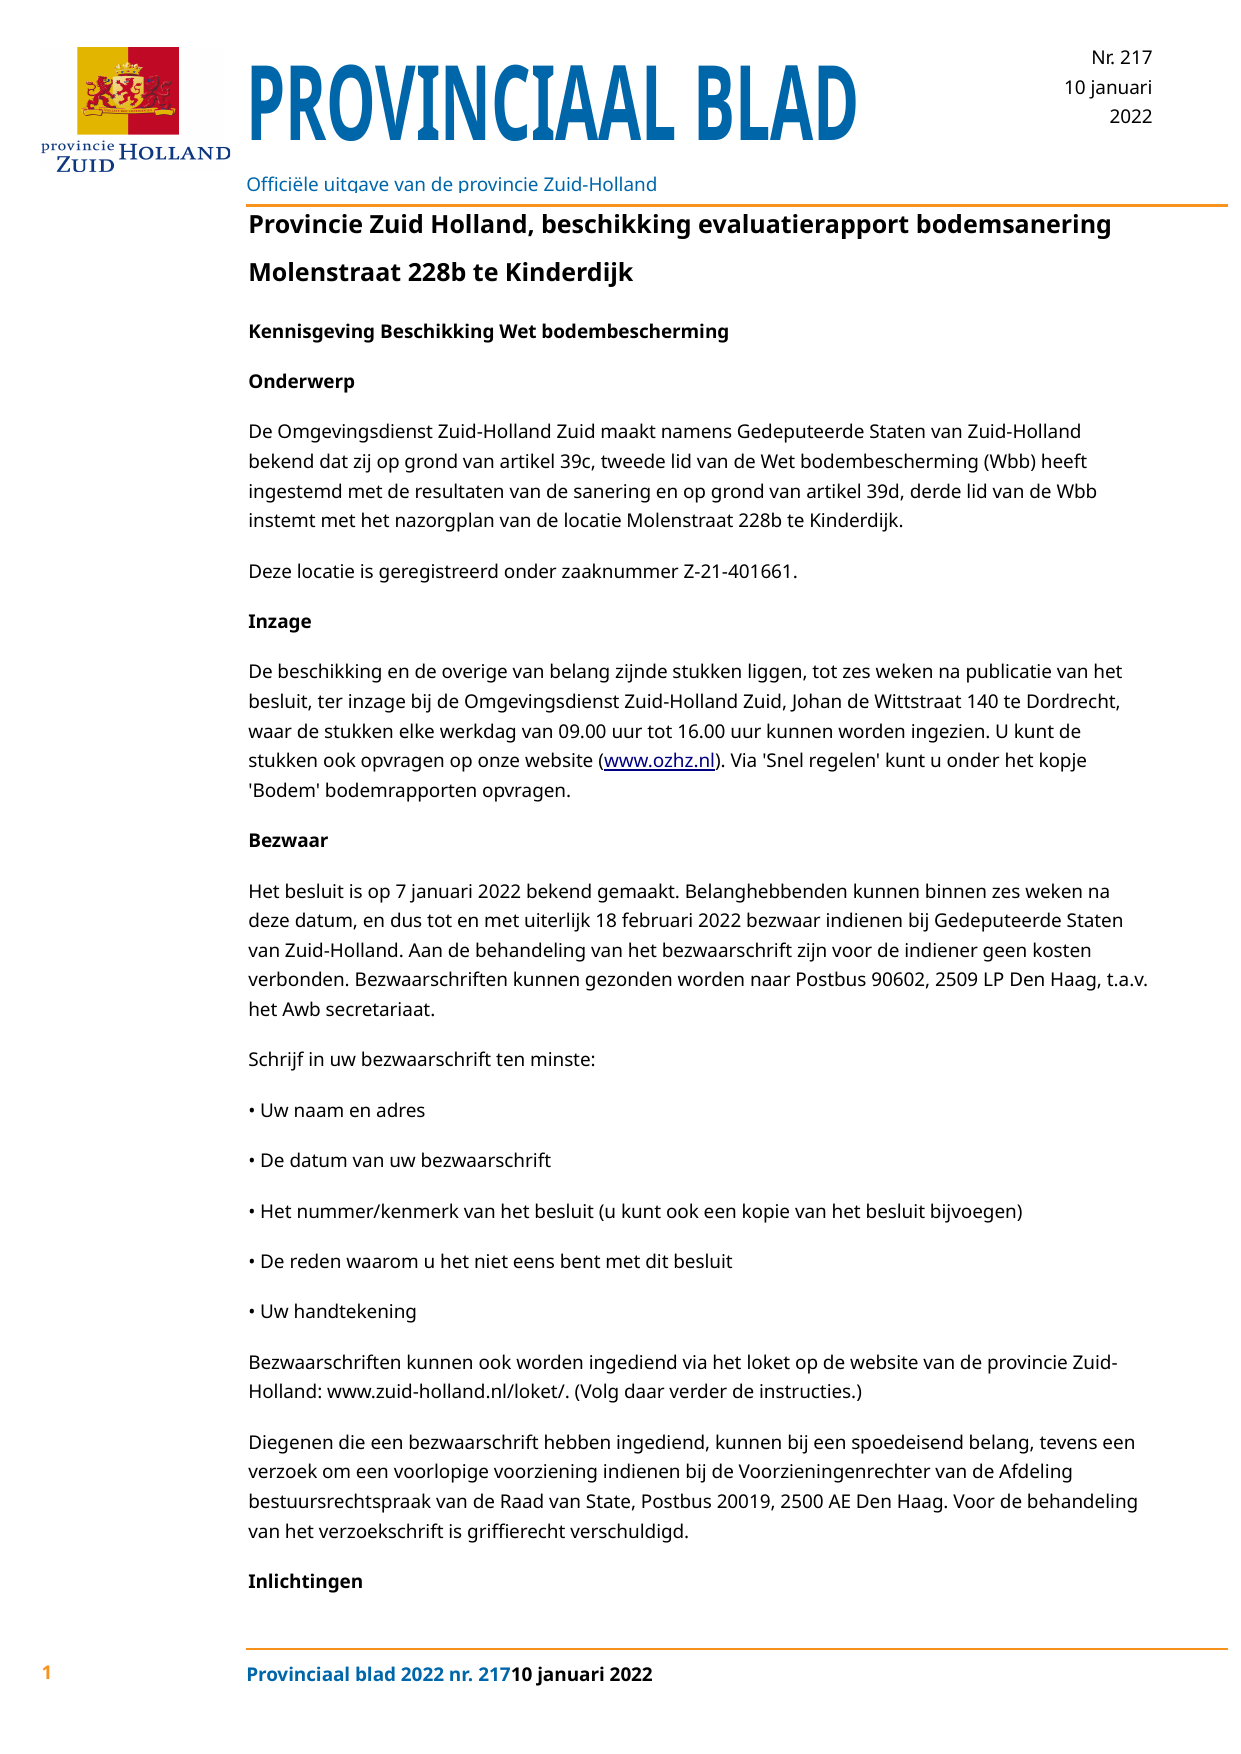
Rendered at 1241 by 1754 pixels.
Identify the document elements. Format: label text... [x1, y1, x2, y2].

text Bezwaarschriften kunnen ook worden ingediend via het loket op de website van de provincie Zuid-Holland: www.zuid-holland.nl/loket/. (Volg daar verder de instructies.) [248, 1349, 1152, 1404]
text Het besluit is op 7 januari 2022 bekend gemaakt. Belanghebbenden kunnen binnen zes weken na deze datum, en dus tot en met uiterlijk 18 februari 2022 bezwaar indienen bij Gedeputeerde Staten van Zuid-Holland. Aan de behandeling van het bezwaarschrift zijn voor de indiener geen kosten verbonden. Bezwaarschriften kunnen gezonden worden naar Postbus 90602, 2509 LP Den Haag, t.a.v. het Awb secretariaat. [248, 878, 1152, 1022]
text • Het nummer/kenmerk van het besluit (u kunt ook een kopie van het besluit bijvoegen) [248, 1198, 1152, 1224]
text Onderwerp [248, 368, 1152, 394]
text Schrijf in uw bezwaarschrift ten minste: [248, 1047, 1152, 1072]
text Inlichtingen [248, 1568, 1152, 1594]
text Diegenen die een bezwaarschrift hebben ingediend, kunnen bij een spoedeisend belang, tevens een verzoek om een voorlopige voorziening indienen bij de Voorzieningenrechter van de Afdeling bestuursrechtspraak van de Raad van State, Postbus 20019, 2500 AE Den Haag. Voor de behandeling van het verzoekschrift is griffierecht verschuldigd. [248, 1429, 1152, 1544]
text • Uw naam en adres [248, 1097, 1152, 1123]
text Provincie Zuid Holland, beschikking evaluatierapport bodemsanering Molenstraat 228b te Kinderdijk [248, 207, 1152, 288]
text Deze locatie is geregistreerd onder zaaknummer Z-21-401661. [248, 558, 1152, 584]
text • De datum van uw bezwaarschrift [248, 1147, 1152, 1173]
text Bezwaar [248, 827, 1152, 853]
text Kennisgeving Beschikking Wet bodembescherming [248, 318, 1152, 344]
text • De reden waarom u het niet eens bent met dit besluit [248, 1248, 1152, 1274]
text De Omgevingsdienst Zuid-Holland Zuid maakt namens Gedeputeerde Staten van Zuid-Holland bekend dat zij op grond van artikel 39c, tweede lid van de Wet bodembescherming (Wbb) heeft ingestemd met de resultaten van de sanering en op grond van artikel 39d, derde lid van de Wbb instemt met het nazorgplan van de locatie Molenstraat 228b te Kinderdijk. [248, 419, 1152, 533]
text De beschikking en de overige van belang zijnde stukken liggen, tot zes weken na publicatie van het besluit, ter inzage bij de Omgevingsdienst Zuid-Holland Zuid, Johan de Wittstraat 140 te Dordrecht, waar de stukken elke werkdag van 09.00 uur tot 16.00 uur kunnen worden ingezien. U kunt de stukken ook opvragen op onze website (www.ozhz.nl). Via 'Snel regelen' kunt u onder het kopje 'Bodem' bodemrapporten opvragen. [248, 659, 1152, 803]
picture [41, 47, 231, 172]
text • Uw handtekening [248, 1299, 1152, 1324]
text Inzage [248, 608, 1152, 634]
